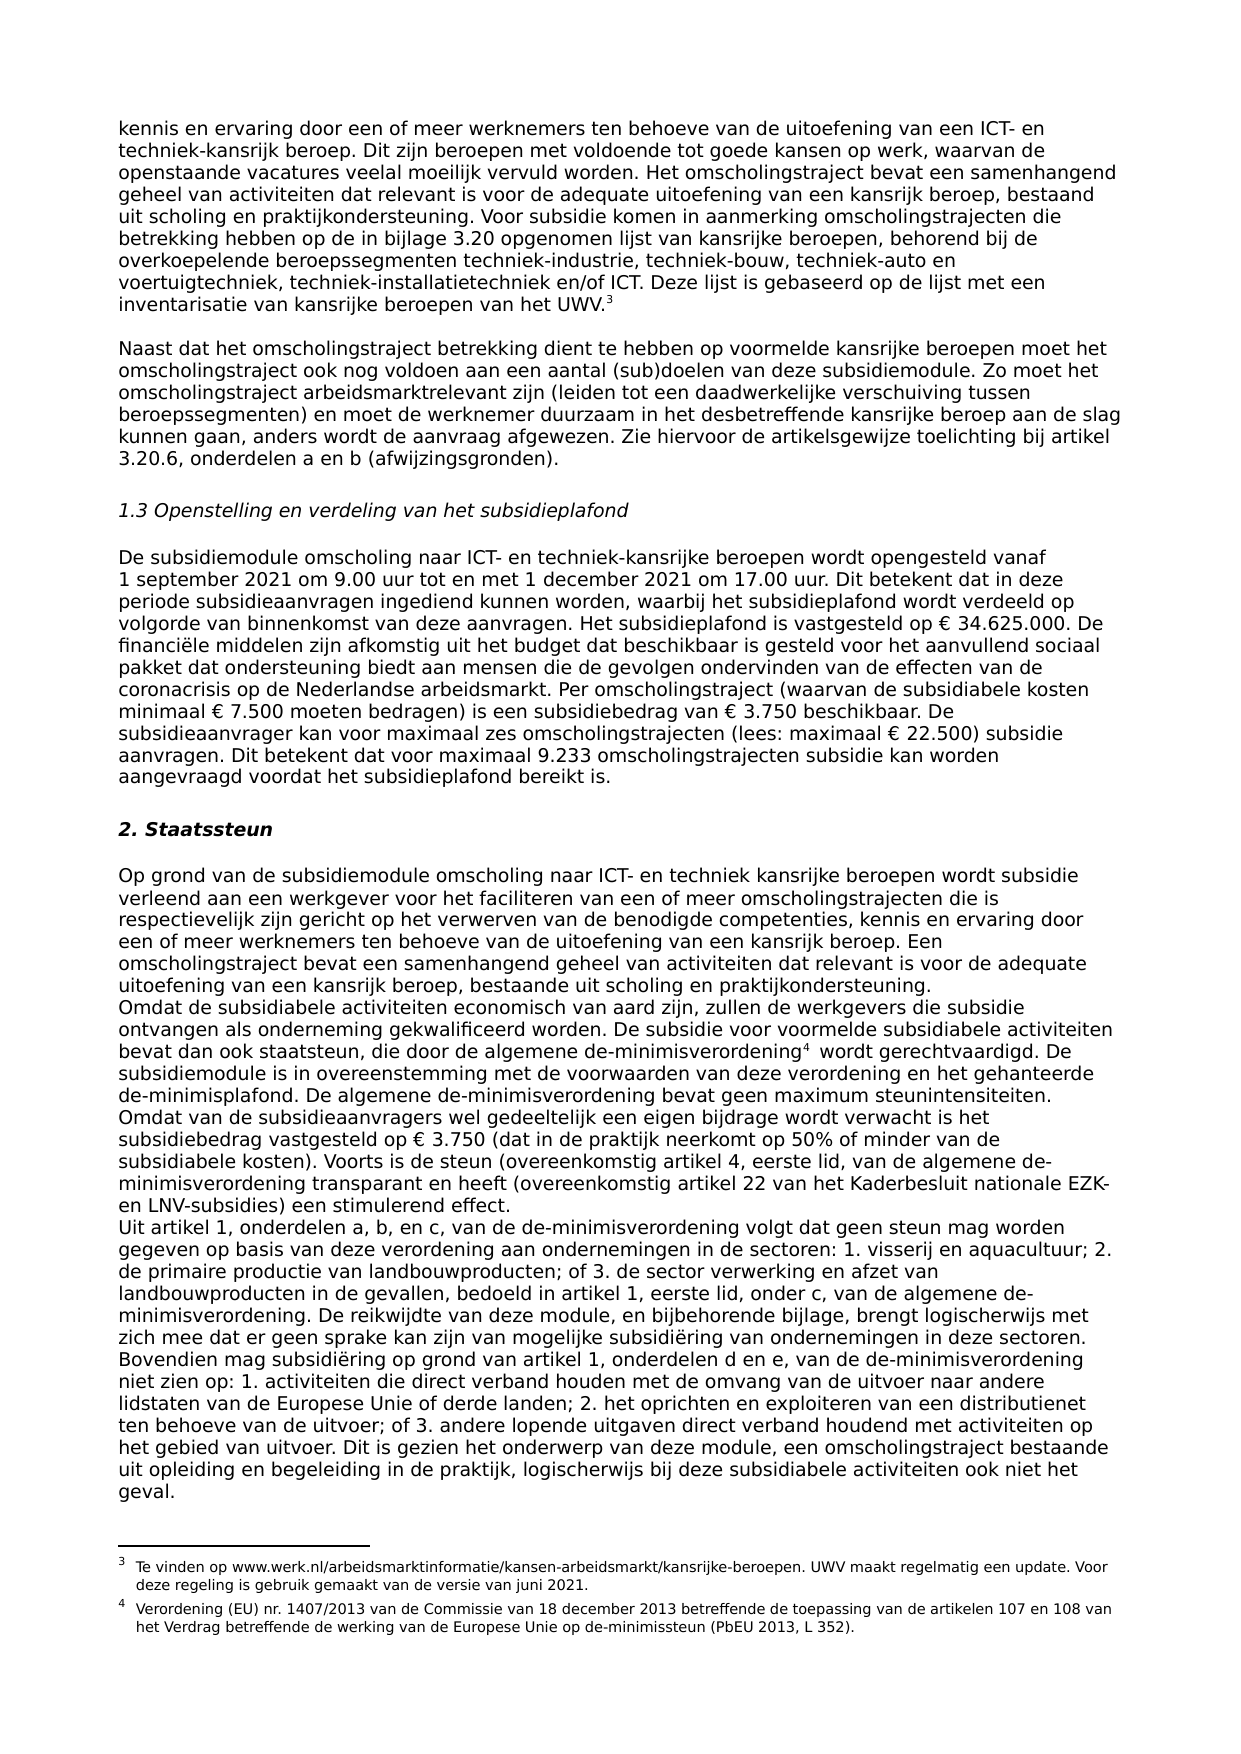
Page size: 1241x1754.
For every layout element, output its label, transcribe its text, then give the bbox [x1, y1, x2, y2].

subtitle 2. Staatssteun [118, 818, 1122, 840]
text Op grond van de subsidiemodule omscholing naar ICT- en techniek kansrijke beroepen wordt subsidie verleend aan een werkgever voor het faciliteren van een of meer omscholingstrajecten die is respectievelijk zijn gericht op het verwerven van de benodigde competenties, kennis en ervaring door een of meer werknemers ten behoeve van de uitoefening van een kansrijk beroep. Een omscholingstraject bevat een samenhangend geheel van activiteiten dat relevant is voor de adequate uitoefening van een kansrijk beroep, bestaande uit scholing en praktijkondersteuning. [118, 865, 1122, 997]
text De subsidiemodule omscholing naar ICT- en techniek-kansrijke beroepen wordt opengesteld vanaf 1 september 2021 om 9.00 uur tot en met 1 december 2021 om 17.00 uur. Dit betekent dat in deze periode subsidieaanvragen ingediend kunnen worden, waarbij het subsidieplafond wordt verdeeld op volgorde van binnenkomst van deze aanvragen. Het subsidieplafond is vastgesteld op € 34.625.000. De financiële middelen zijn afkomstig uit het budget dat beschikbaar is gesteld voor het aanvullend sociaal pakket dat ondersteuning biedt aan mensen die de gevolgen ondervinden van de effecten van de coronacrisis op de Nederlandse arbeidsmarkt. Per omscholingstraject (waarvan de subsidiabele kosten minimaal € 7.500 moeten bedragen) is een subsidiebedrag van € 3.750 beschikbaar. De subsidieaanvrager kan voor maximaal zes omscholingstrajecten (lees: maximaal € 22.500) subsidie aanvragen. Dit betekent dat voor maximaal 9.233 omscholingstrajecten subsidie kan worden aangevraagd voordat het subsidieplafond bereikt is. [118, 547, 1122, 788]
text Te vinden op www.werk.nl/arbeidsmarktinformatie/kansen-arbeidsmarkt/kansrijke-beroepen. UWV maakt regelmatig een update. Voor deze regeling is gebruik gemaakt van de versie van juni 2021. [118, 1555, 1122, 1594]
text kennis en ervaring door een of meer werknemers ten behoeve van de uitoefening van een ICT- en techniek-kansrijk beroep. Dit zijn beroepen met voldoende tot goede kansen op werk, waarvan de openstaande vacatures veelal moeilijk vervuld worden. Het omscholingstraject bevat een samenhangend geheel van activiteiten dat relevant is voor de adequate uitoefening van een kansrijk beroep, bestaand uit scholing en praktijkondersteuning. Voor subsidie komen in aanmerking omscholingstrajecten die betrekking hebben op de in bijlage 3.20 opgenomen lijst van kansrijke beroepen, behorend bij de overkoepelende beroepssegmenten techniek-industrie, techniek-bouw, techniek-auto en voertuigtechniek, techniek-installatietechniek en/of ICT. Deze lijst is gebaseerd op de lijst met een inventarisatie van kansrijke beroepen van het UWV. [118, 118, 1122, 316]
text Naast dat het omscholingstraject betrekking dient te hebben op voormelde kansrijke beroepen moet het omscholingstraject ook nog voldoen aan een aantal (sub)doelen van deze subsidiemodule. Zo moet het omscholingstraject arbeidsmarktrelevant zijn (leiden tot een daadwerkelijke verschuiving tussen beroepssegmenten) en moet de werknemer duurzaam in het desbetreffende kansrijke beroep aan de slag kunnen gaan, anders wordt de aanvraag afgewezen. Zie hiervoor de artikelsgewijze toelichting bij artikel 3.20.6, onderdelen a en b (afwijzingsgronden). [118, 338, 1122, 470]
text Verordening (EU) nr. 1407/2013 van de Commissie van 18 december 2013 betreffende de toepassing van de artikelen 107 en 108 van het Verdrag betreffende de werking van de Europese Unie op de-minimissteun (PbEU 2013, L 352). [118, 1597, 1122, 1636]
text Bovendien mag subsidiëring op grond van artikel 1, onderdelen d en e, van de de-minimisverordening niet zien op: 1. activiteiten die direct verband houden met de omvang van de uitvoer naar andere lidstaten van de Europese Unie of derde landen; 2. het oprichten en exploiteren van een distributienet ten behoeve van de uitvoer; of 3. andere lopende uitgaven direct verband houdend met activiteiten op het gebied van uitvoer. Dit is gezien het onderwerp van deze module, een omscholingstraject bestaande uit opleiding en begeleiding in de praktijk, logischerwijs bij deze subsidiabele activiteiten ook niet het geval. [118, 1349, 1122, 1503]
text Uit artikel 1, onderdelen a, b, en c, van de de-minimisverordening volgt dat geen steun mag worden gegeven op basis van deze verordening aan ondernemingen in de sectoren: 1. visserij en aquacultuur; 2. de primaire productie van landbouwproducten; of 3. de sector verwerking en afzet van landbouwproducten in de gevallen, bedoeld in artikel 1, eerste lid, onder c, van de algemene de-minimisverordening. De reikwijdte van deze module, en bijbehorende bijlage, brengt logischerwijs met zich mee dat er geen sprake kan zijn van mogelijke subsidiëring van ondernemingen in deze sectoren. [118, 1217, 1122, 1349]
text Omdat de subsidiabele activiteiten economisch van aard zijn, zullen de werkgevers die subsidie ontvangen als onderneming gekwalificeerd worden. De subsidie voor voormelde subsidiabele activiteiten bevat dan ook staatsteun, die door de algemene de-minimisverordening wordt gerechtvaardigd. De subsidiemodule is in overeenstemming met de voorwaarden van deze verordening en het gehanteerde de-minimisplafond. De algemene de-minimisverordening bevat geen maximum steunintensiteiten. Omdat van de subsidieaanvragers wel gedeeltelijk een eigen bijdrage wordt verwacht is het subsidiebedrag vastgesteld op € 3.750 (dat in de praktijk neerkomt op 50% of minder van de subsidiabele kosten). Voorts is de steun (overeenkomstig artikel 4, eerste lid, van de algemene de-minimisverordening transparant en heeft (overeenkomstig artikel 22 van het Kaderbesluit nationale EZK- en LNV-subsidies) een stimulerend effect. [118, 997, 1122, 1217]
subtitle 1.3 Openstelling en verdeling van het subsidieplafond [118, 500, 1122, 522]
